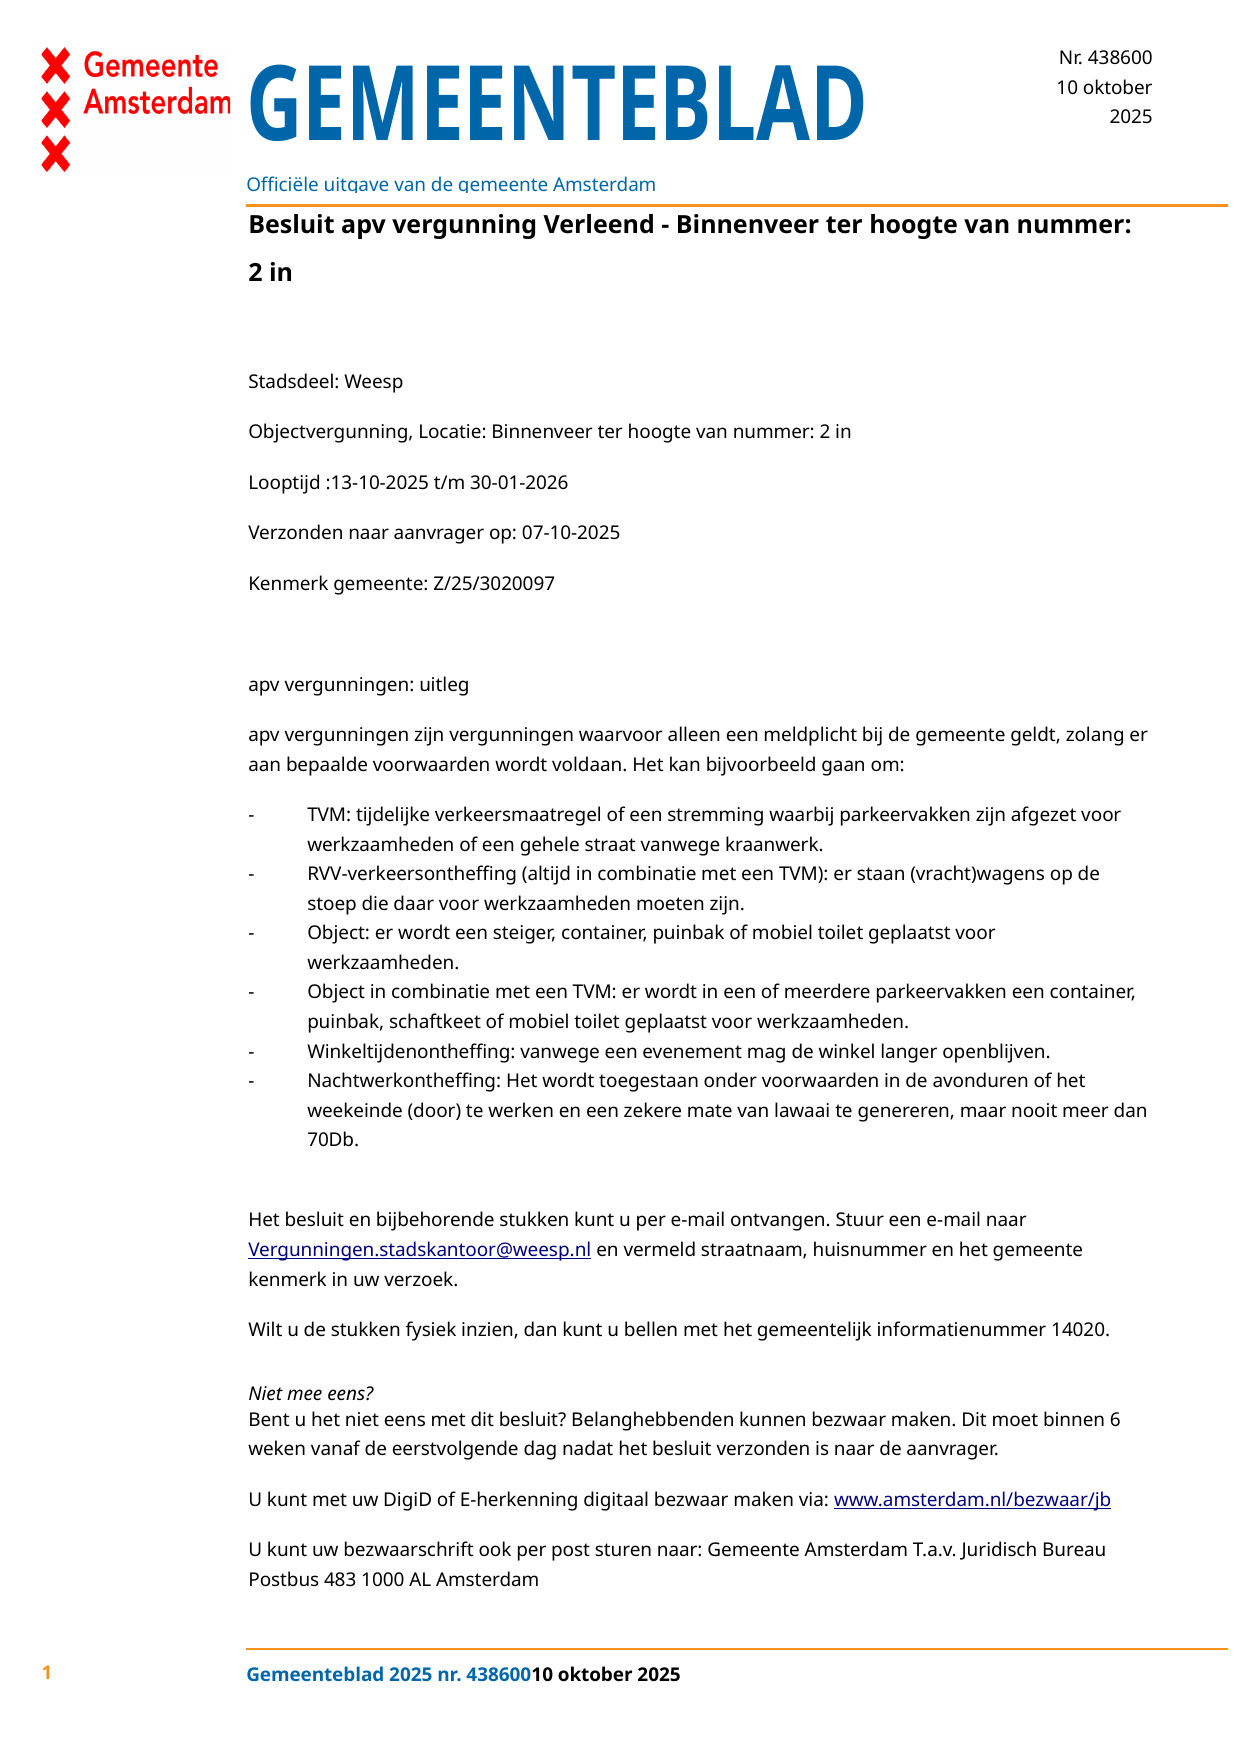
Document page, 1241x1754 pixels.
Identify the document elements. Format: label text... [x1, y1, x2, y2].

text U kunt uw bezwaarschrift ook per post sturen naar: Gemeente Amsterdam T.a.v. Juridisch Bureau Postbus 483 1000 AL Amsterdam [248, 1536, 1152, 1592]
picture [41, 47, 231, 172]
list TVM: tijdelijke verkeersmaatregel of een stremming waarbij parkeervakken zijn afgezet voor werkzaamheden of een gehele straat vanwege kraanwerk. [248, 801, 1152, 857]
text Besluit apv vergunning Verleend - Binnenveer ter hoogte van nummer: 2 in [248, 207, 1152, 288]
text apv vergunningen: uitleg [248, 671, 1152, 697]
list Winkeltijdenontheffing: vanwege een evenement mag de winkel langer openblijven. [248, 1038, 1152, 1064]
text Objectvergunning, Locatie: Binnenveer ter hoogte van nummer: 2 in [248, 419, 1152, 444]
text Bent u het niet eens met dit besluit? Belanghebbenden kunnen bezwaar maken. Dit moet binnen 6 weken vanaf de eerstvolgende dag nadat het besluit verzonden is naar de aanvrager. [248, 1406, 1152, 1461]
list Object: er wordt een steiger, container, puinbak of mobiel toilet geplaatst voor werkzaamheden. [248, 919, 1152, 975]
text Stadsdeel: Weesp [248, 368, 1152, 394]
text Verzonden naar aanvrager op: 07-10-2025 [248, 519, 1152, 545]
list Object in combinatie met een TVM: er wordt in een of meerdere parkeervakken een container, puinbak, schaftkeet of mobiel toilet geplaatst voor werkzaamheden. [248, 979, 1152, 1034]
list Nachtwerkontheffing: Het wordt toegestaan onder voorwaarden in de avonduren of het weekeinde (door) te werken en een zekere mate van lawaai te genereren, maar nooit meer dan 70Db. [248, 1067, 1152, 1152]
text Niet mee eens? [248, 1380, 1152, 1406]
list RVV-verkeersontheffing (altijd in combinatie met een TVM): er staan (vracht)wagens op de stoep die daar voor werkzaamheden moeten zijn. [248, 860, 1152, 916]
text Kenmerk gemeente: Z/25/3020097 [248, 570, 1152, 596]
text apv vergunningen zijn vergunningen waarvoor alleen een meldplicht bij de gemeente geldt, zolang er aan bepaalde voorwaarden wordt voldaan. Het kan bijvoorbeeld gaan om: [248, 721, 1152, 777]
text Het besluit en bijbehorende stukken kunt u per e-mail ontvangen. Stuur een e-mail naar Vergunningen.stadskantoor@weesp.nl en vermeld straatnaam, huisnummer en het gemeente kenmerk in uw verzoek. [248, 1207, 1152, 1292]
text U kunt met uw DigiD of E-herkenning digitaal bezwaar maken via: www.amsterdam.nl/bezwaar/jb [248, 1486, 1152, 1512]
text Looptijd :13-10-2025 t/m 30-01-2026 [248, 469, 1152, 495]
text Wilt u de stukken fysiek inzien, dan kunt u bellen met het gemeentelijk informatienummer 14020. [248, 1316, 1152, 1342]
